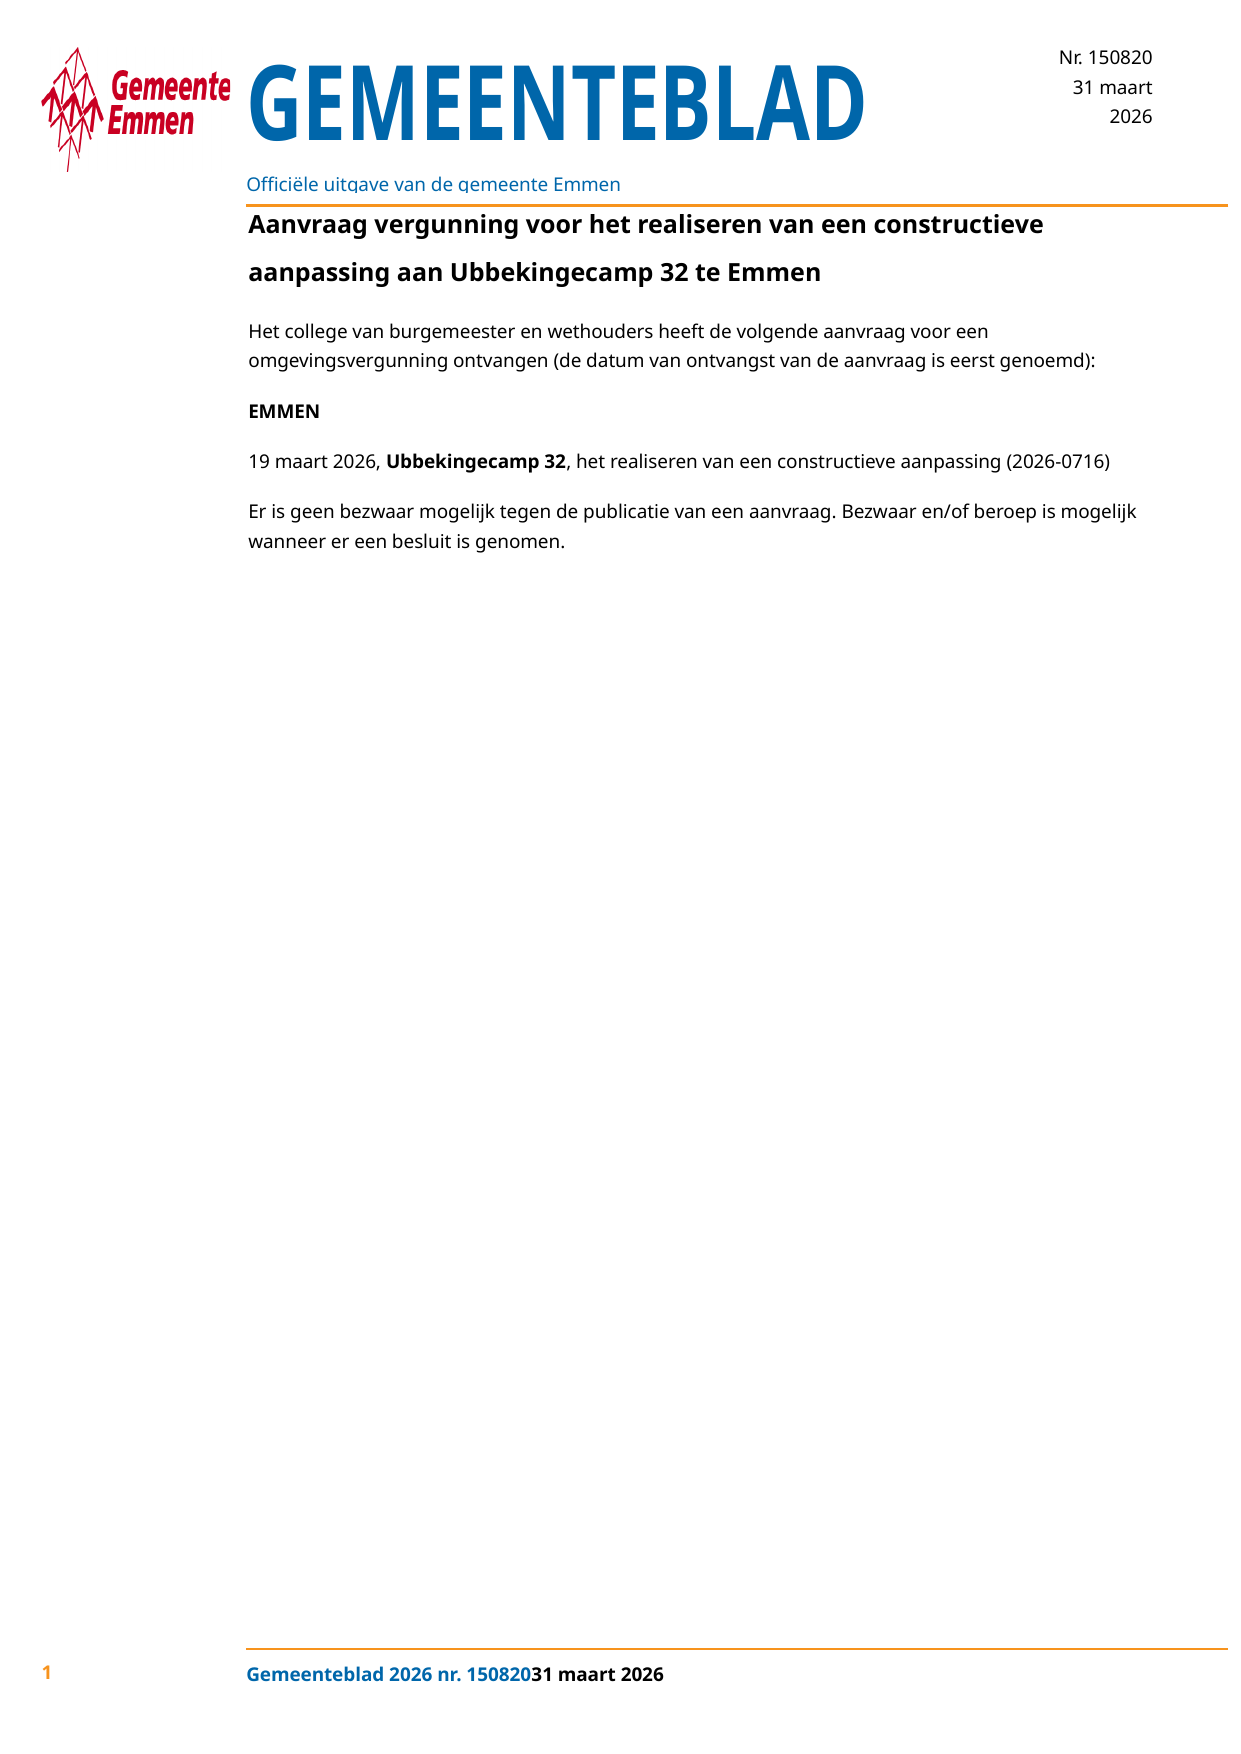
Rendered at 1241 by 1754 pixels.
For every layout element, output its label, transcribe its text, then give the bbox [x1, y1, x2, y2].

text 19 maart 2026, Ubbekingecamp 32, het realiseren van een constructieve aanpassing (2026-0716) [248, 448, 1152, 474]
picture [41, 47, 231, 172]
text Het college van burgemeester en wethouders heeft de volgende aanvraag voor een omgevingsvergunning ontvangen (de datum van ontvangst van de aanvraag is eerst genoemd): [248, 318, 1152, 373]
text EMMEN [248, 398, 1152, 424]
text Aanvraag vergunning voor het realiseren van een constructieve aanpassing aan Ubbekingecamp 32 te Emmen [248, 207, 1152, 288]
text Er is geen bezwaar mogelijk tegen de publicatie van een aanvraag. Bezwaar en/of beroep is mogelijk wanneer er een besluit is genomen. [248, 499, 1152, 554]
